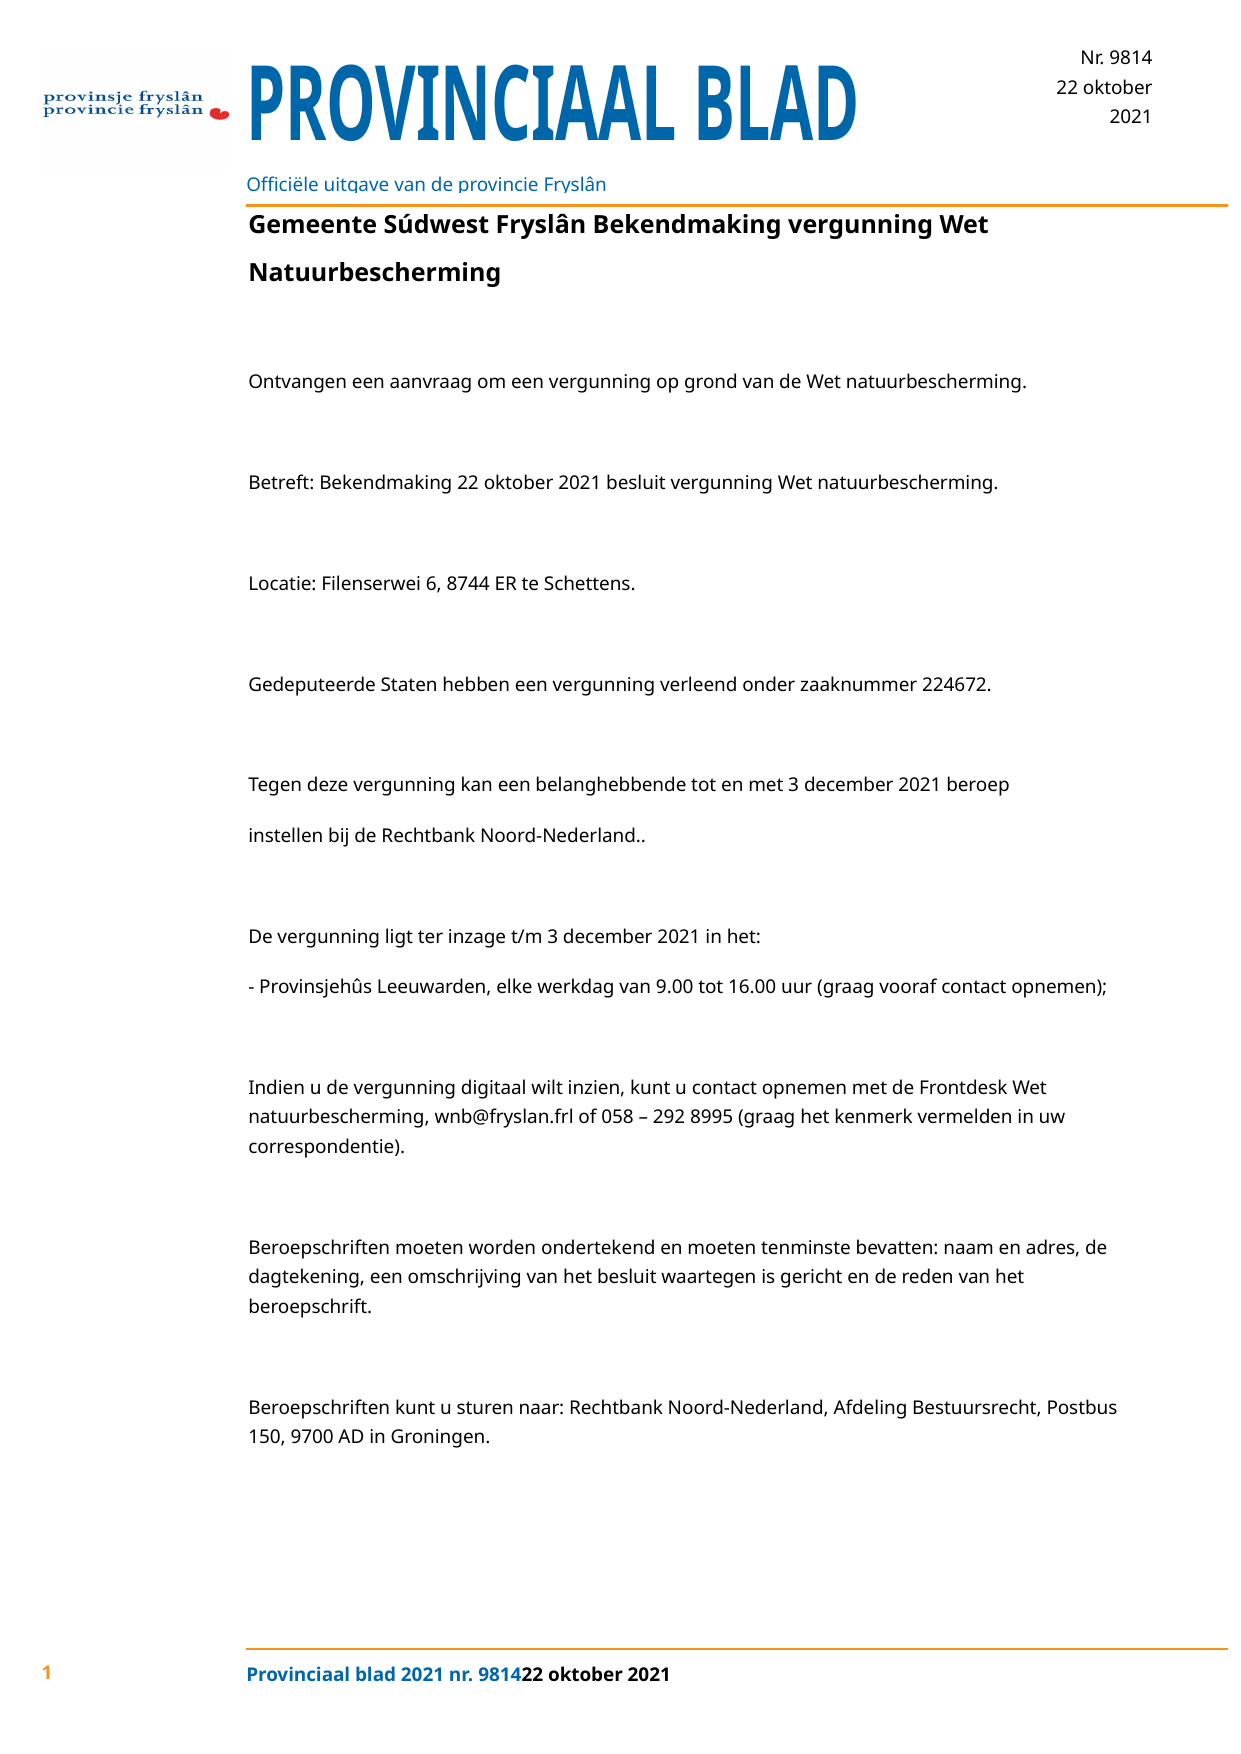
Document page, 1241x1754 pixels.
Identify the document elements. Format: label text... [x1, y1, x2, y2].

text Gemeente Súdwest Fryslân Bekendmaking vergunning Wet Natuurbescherming [248, 207, 1152, 288]
text Beroepschriften moeten worden ondertekend en moeten tenminste bevatten: naam en adres, de dagtekening, een omschrijving van het besluit waartegen is gericht en de reden van het beroepschrift. [248, 1234, 1152, 1319]
text - Provinsjehûs Leeuwarden, elke werkdag van 9.00 tot 16.00 uur (graag vooraf contact opnemen); [248, 973, 1152, 999]
text Tegen deze vergunning kan een belanghebbende tot en met 3 december 2021 beroep [248, 772, 1152, 797]
picture [41, 47, 231, 172]
text instellen bij de Rechtbank Noord-Nederland.. [248, 822, 1152, 848]
text Indien u de vergunning digitaal wilt inzien, kunt u contact opnemen met de Frontdesk Wet natuurbescherming, wnb@fryslan.frl of 058 – 292 8995 (graag het kenmerk vermelden in uw correspondentie). [248, 1074, 1152, 1159]
text Gedeputeerde Staten hebben een vergunning verleend onder zaaknummer 224672. [248, 671, 1152, 697]
text De vergunning ligt ter inzage t/m 3 december 2021 in het: [248, 923, 1152, 949]
text Betreft: Bekendmaking 22 oktober 2021 besluit vergunning Wet natuurbescherming. [248, 469, 1152, 495]
text Ontvangen een aanvraag om een vergunning op grond van de Wet natuurbescherming. [248, 368, 1152, 394]
text Locatie: Filenserwei 6, 8744 ER te Schettens. [248, 570, 1152, 596]
text Beroepschriften kunt u sturen naar: Rechtbank Noord-Nederland, Afdeling Bestuursrecht, Postbus 150, 9700 AD in Groningen. [248, 1394, 1152, 1449]
